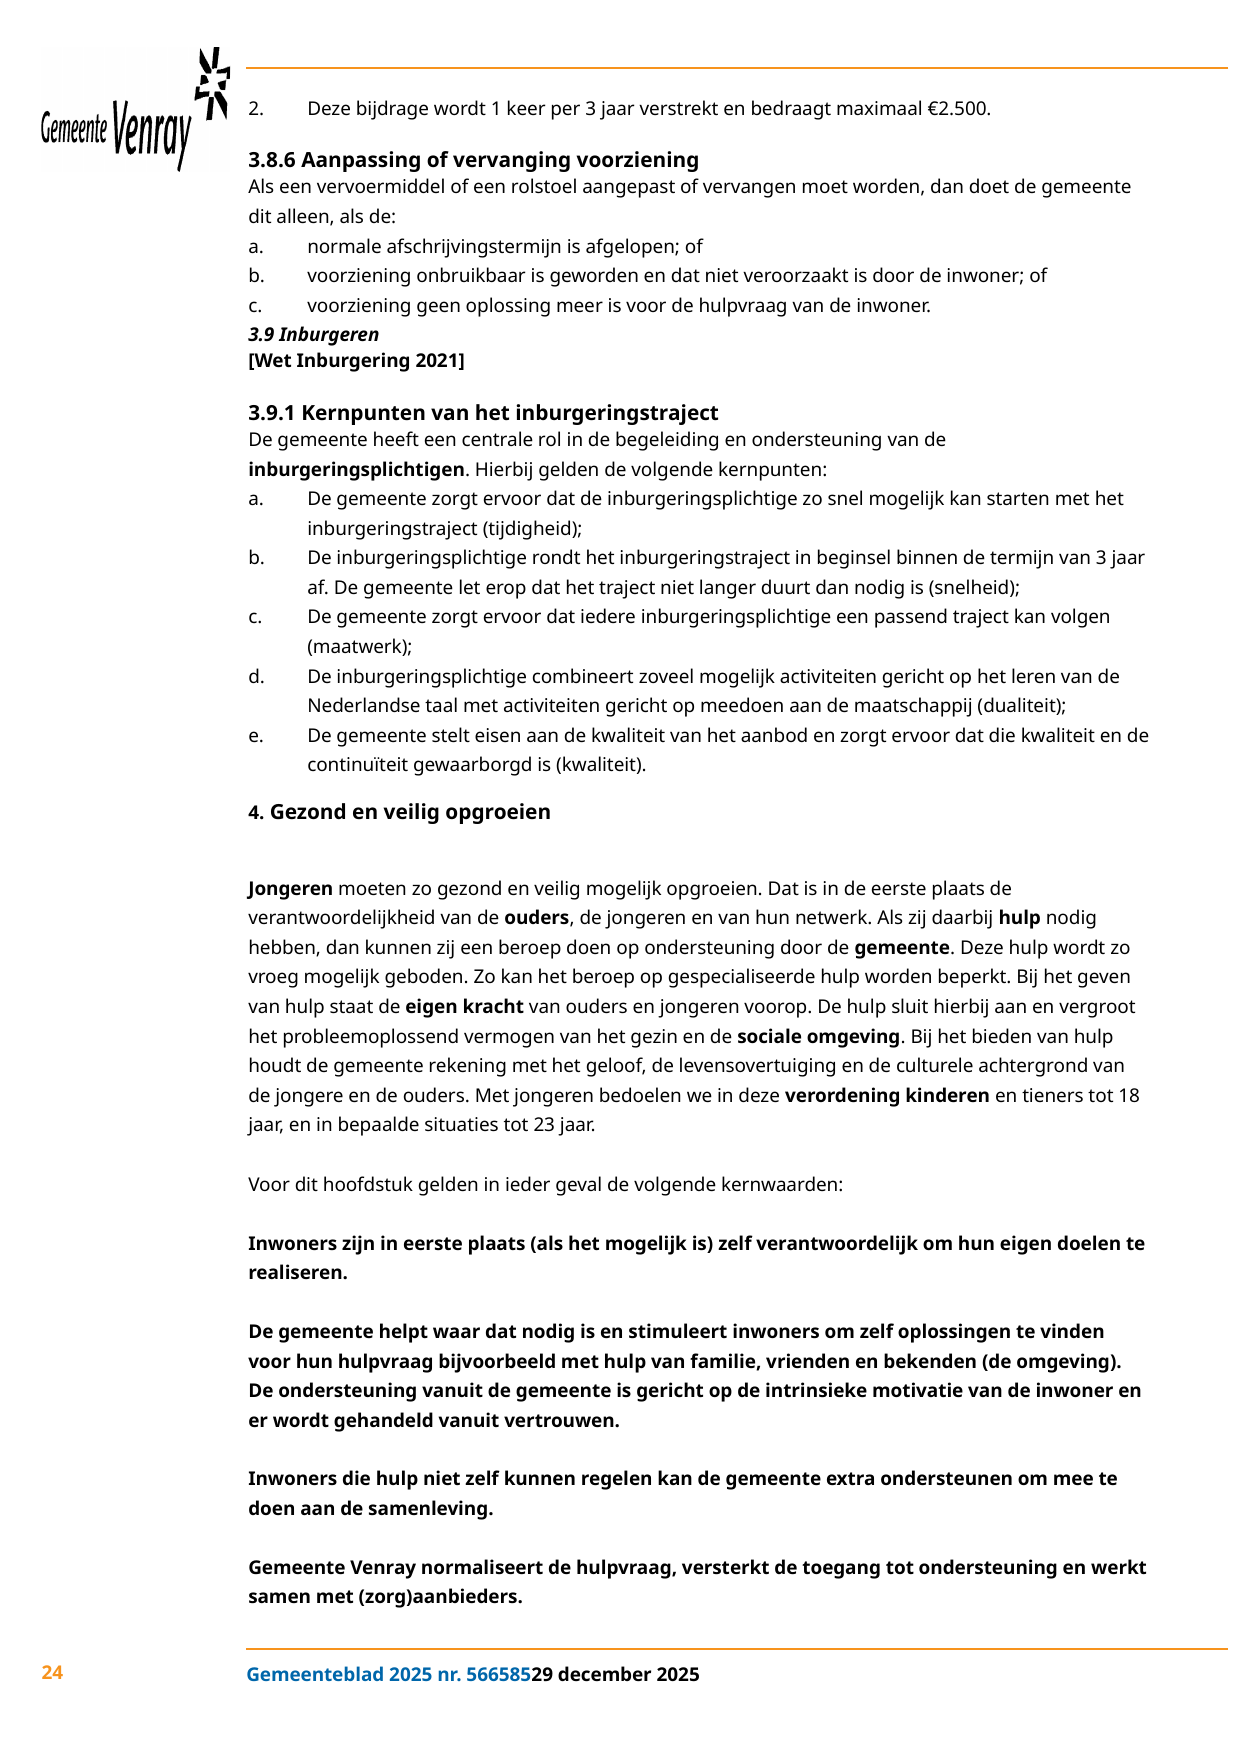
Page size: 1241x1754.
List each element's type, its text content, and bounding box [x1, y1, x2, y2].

text Als een vervoermiddel of een rolstoel aangepast of vervangen moet worden, dan doet de gemeente dit alleen, als de: [248, 174, 1152, 229]
table_header Inwoners die hulp niet zelf kunnen regelen kan de gemeente extra ondersteunen om mee te doen aan de samenleving. [248, 1466, 1152, 1521]
text 3.8.6 Aanpassing of vervanging voorziening [248, 145, 1152, 174]
list De gemeente zorgt ervoor dat iedere inburgeringsplichtige een passend traject kan volgen (maatwerk); [248, 604, 1152, 659]
list voorziening geen oplossing meer is voor de hulpvraag van de inwoner. [248, 292, 1152, 318]
list De gemeente zorgt ervoor dat de inburgeringsplichtige zo snel mogelijk kan starten met het inburgeringstraject (tijdigheid); [248, 485, 1152, 541]
text Voor dit hoofdstuk gelden in ieder geval de volgende kernwaarden: [248, 1171, 1152, 1196]
text [Wet Inburgering 2021] [248, 347, 1152, 373]
list De inburgeringsplichtige rondt het inburgeringstraject in beginsel binnen de termijn van 3 jaar af. De gemeente let erop dat het traject niet langer duurt dan nodig is (snelheid); [248, 544, 1152, 600]
list normale afschrijvingstermijn is afgelopen; of [248, 233, 1152, 258]
list De gemeente stelt eisen aan de kwaliteit van het aanbod en zorgt ervoor dat die kwaliteit en de continuïteit gewaarborgd is (kwaliteit). [248, 722, 1152, 777]
table_header Gemeente Venray normaliseert de hulpvraag, versterkt de toegang tot ondersteuning en werkt samen met (zorg)aanbieders. [248, 1554, 1152, 1609]
text 3.9.1 Kernpunten van het inburgeringstraject [248, 398, 1152, 426]
text 3.9 Inburgeren [248, 322, 1152, 347]
table_header De gemeente helpt waar dat nodig is en stimuleert inwoners om zelf oplossingen te vinden voor hun hulpvraag bijvoorbeeld met hulp van familie, vrienden en bekenden (de omgeving). De ondersteuning vanuit de gemeente is gericht op de intrinsieke motivatie van de inwoner en er wordt gehandeld vanuit vertrouwen. [248, 1318, 1152, 1433]
list voorziening onbruikbaar is geworden en dat niet veroorzaakt is door de inwoner; of [248, 262, 1152, 288]
list Deze bijdrage wordt 1 keer per 3 jaar verstrekt en bedraagt maximaal €2.500. [248, 95, 1152, 121]
picture [41, 47, 231, 172]
table_header Inwoners zijn in eerste plaats (als het mogelijk is) zelf verantwoordelijk om hun eigen doelen te realiseren. [248, 1230, 1152, 1285]
list De inburgeringsplichtige combineert zoveel mogelijk activiteiten gericht op het leren van de Nederlandse taal met activiteiten gericht op meedoen aan de maatschappij (dualiteit); [248, 663, 1152, 718]
text 4. Gezond en veilig opgroeien [248, 797, 1152, 826]
text Jongeren moeten zo gezond en veilig mogelijk opgroeien. Dat is in de eerste plaats de verantwoordelijkheid van de ouders, de jongeren en van hun netwerk. Als zij daarbij hulp nodig hebben, dan kunnen zij een beroep doen op ondersteuning door de gemeente. Deze hulp wordt zo vroeg mogelijk geboden. Zo kan het beroep op gespecialiseerde hulp worden beperkt. Bij het geven van hulp staat de eigen kracht van ouders en jongeren voorop. De hulp sluit hierbij aan en vergroot het probleemoplossend vermogen van het gezin en de sociale omgeving. Bij het bieden van hulp houdt de gemeente rekening met het geloof, de levensovertuiging en de culturele achtergrond van de jongere en de ouders. Met jongeren bedoelen we in deze verordening kinderen en tieners tot 18 jaar, en in bepaalde situaties tot 23 jaar. [248, 875, 1152, 1137]
text De gemeente heeft een centrale rol in de begeleiding en ondersteuning van de inburgeringsplichtigen. Hierbij gelden de volgende kernpunten: [248, 426, 1152, 481]
